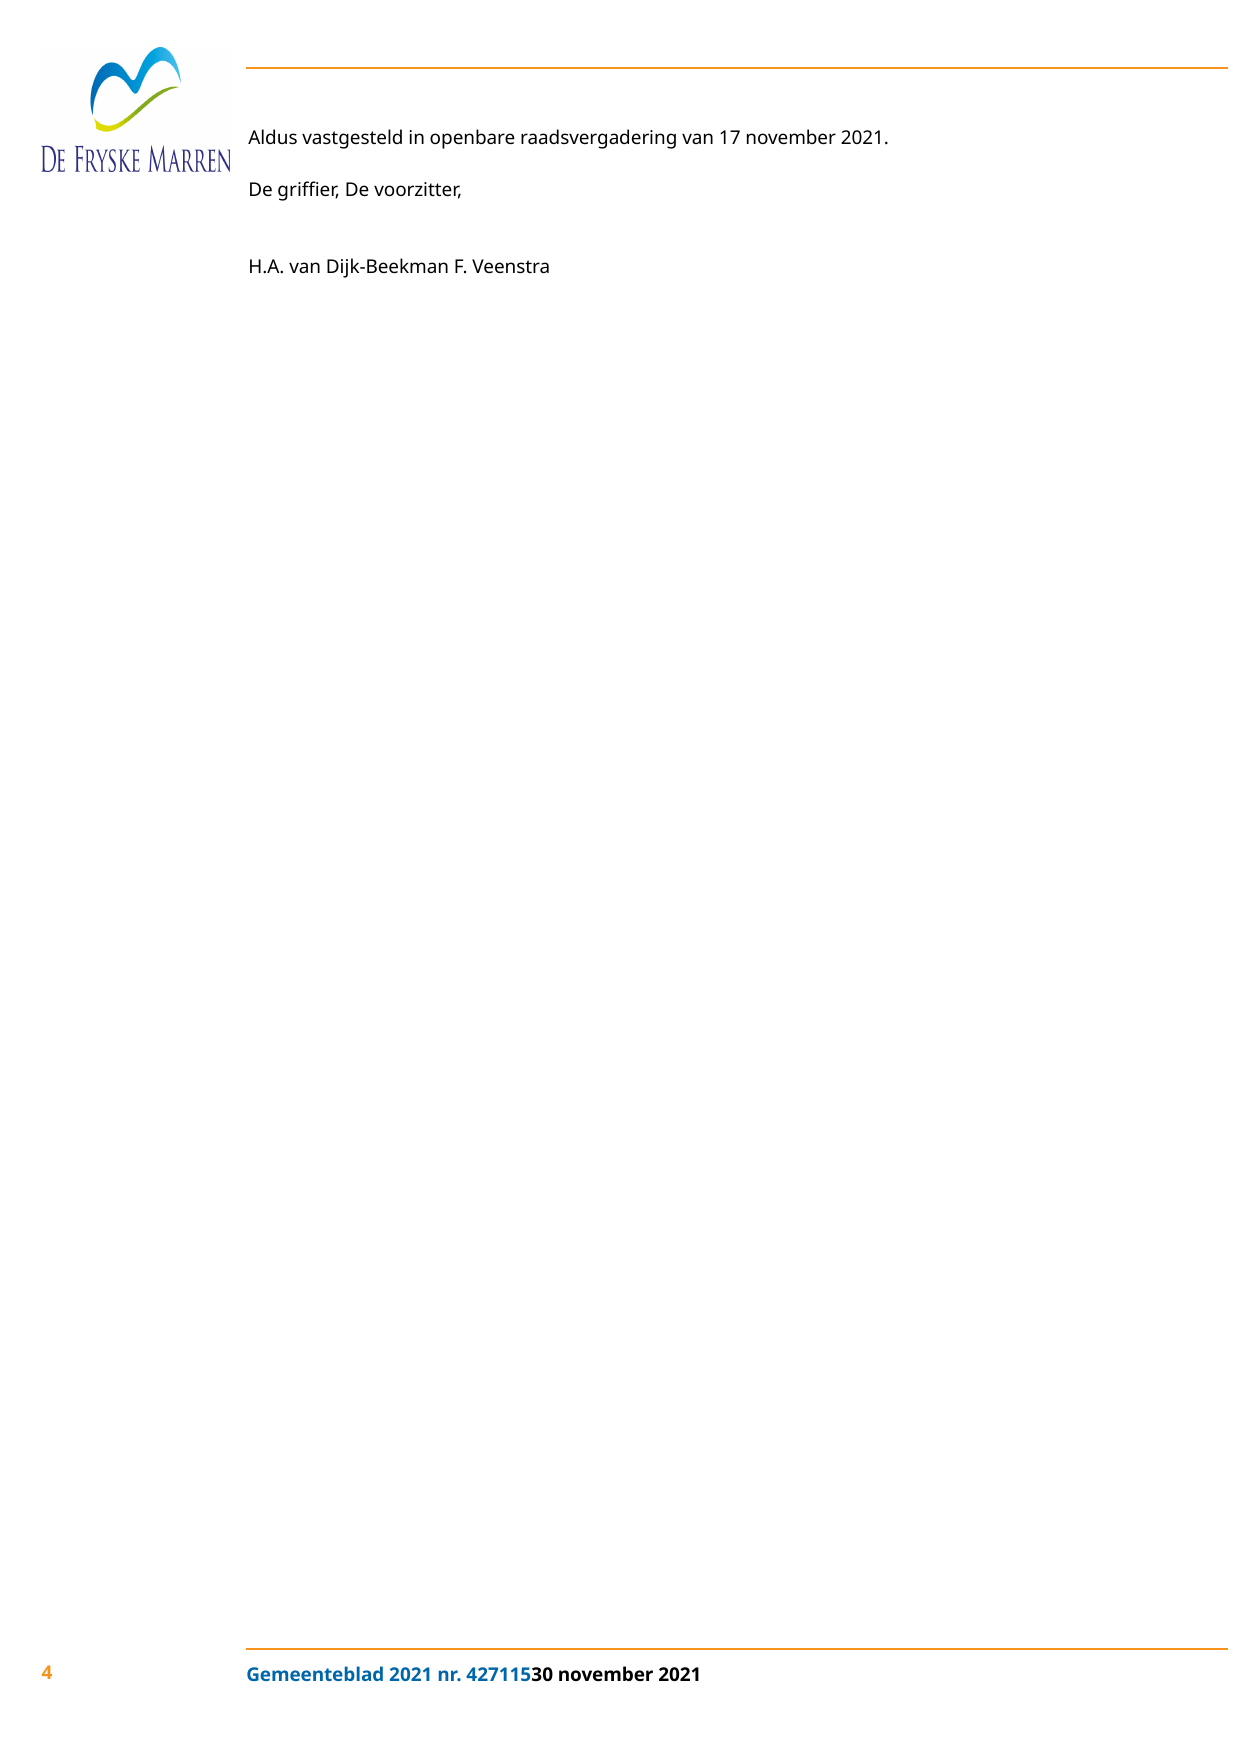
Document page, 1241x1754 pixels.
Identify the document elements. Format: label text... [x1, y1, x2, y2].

text Aldus vastgesteld in openbare raadsvergadering van 17 november 2021. [248, 124, 1152, 150]
text De griffier, De voorzitter, [248, 176, 1152, 202]
text H.A. van Dijk-Beekman F. Veenstra [248, 253, 1152, 279]
picture [41, 47, 231, 172]
